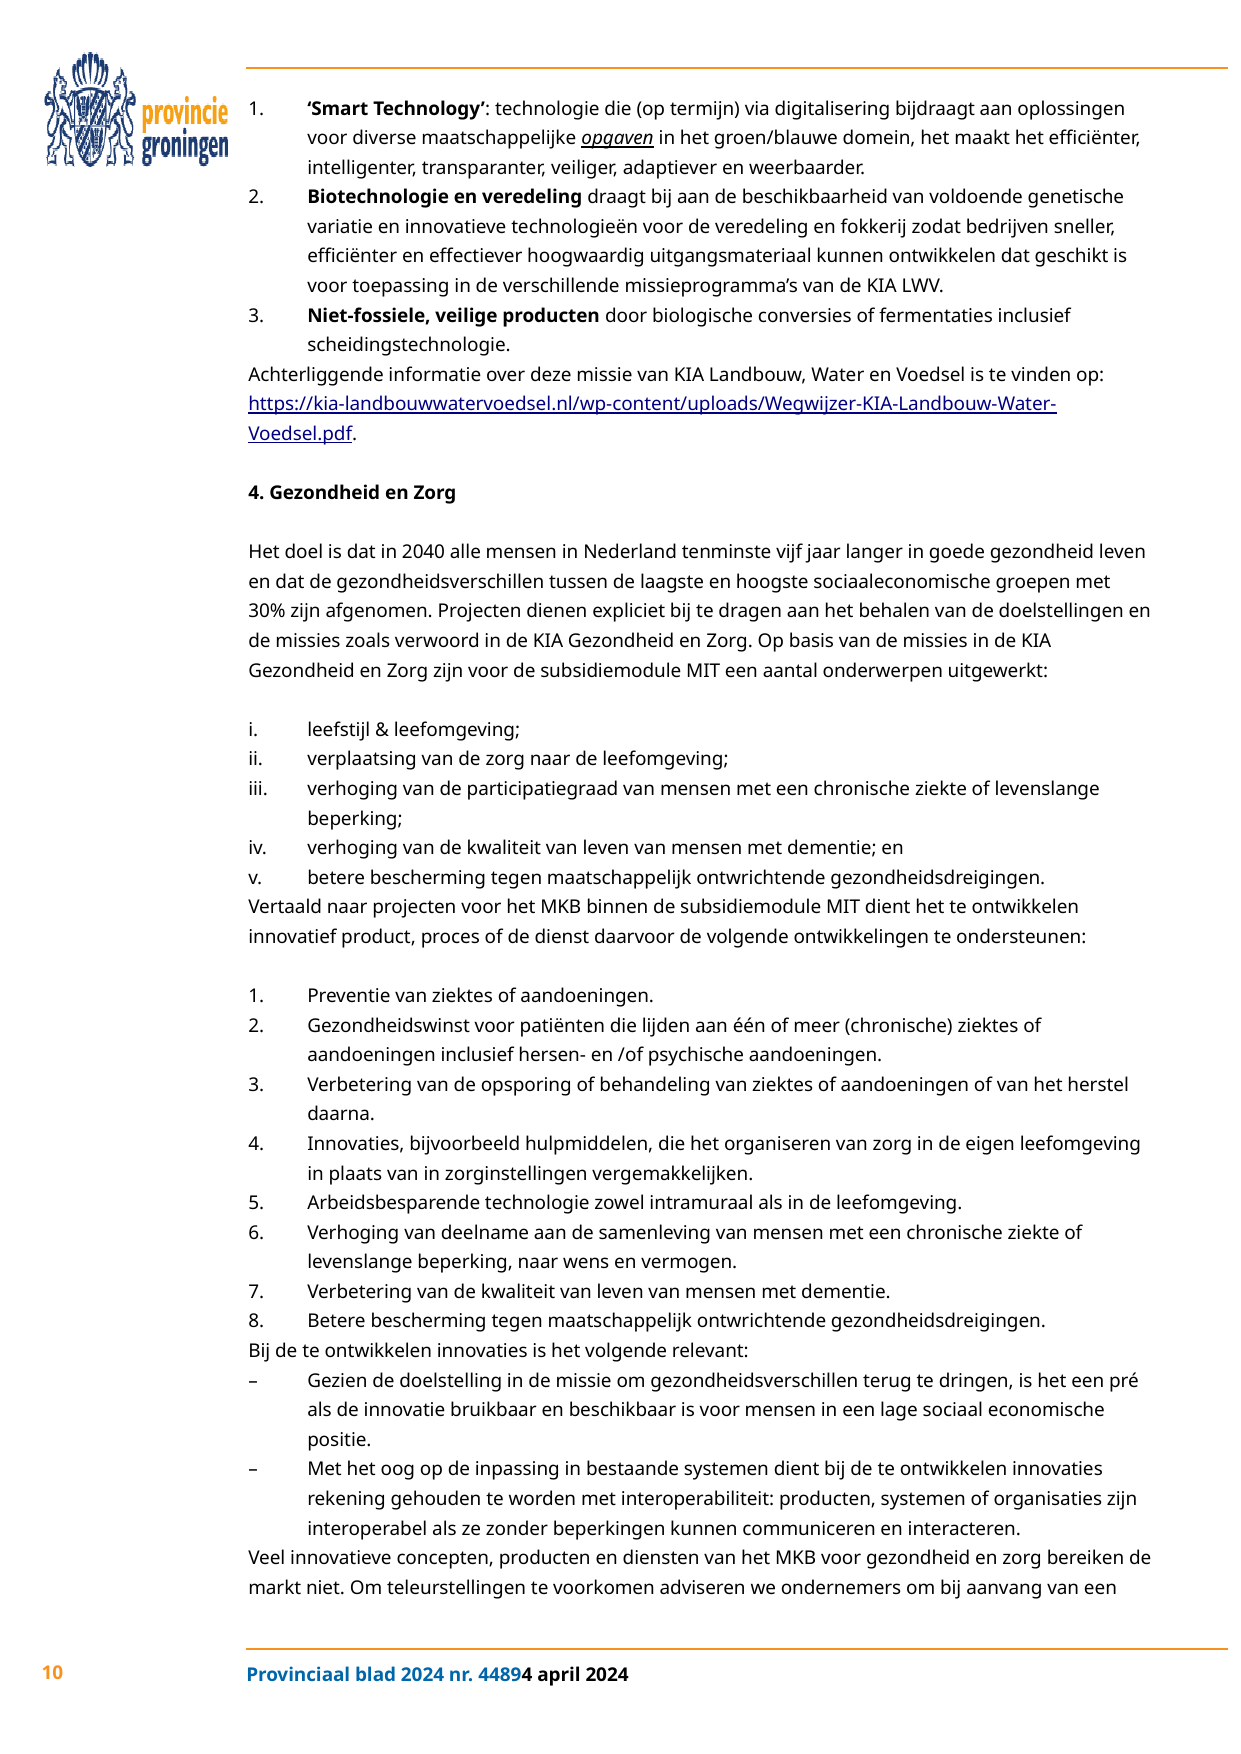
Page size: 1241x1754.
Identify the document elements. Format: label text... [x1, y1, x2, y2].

list verhoging van de kwaliteit van leven van mensen met dementie; en [248, 834, 1152, 860]
picture [41, 47, 231, 172]
list Gezien de doelstelling in de missie om gezondheidsverschillen terug te dringen, is het een pré als de innovatie bruikbaar en beschikbaar is voor mensen in een lage sociaal economische positie. [248, 1367, 1152, 1452]
list Arbeidsbesparende technologie zowel intramuraal als in de leefomgeving. [248, 1189, 1152, 1215]
list verplaatsing van de zorg naar de leefomgeving; [248, 746, 1152, 771]
list Gezondheidswinst voor patiënten die lijden aan één of meer (chronische) ziektes of aandoeningen inclusief hersen- en /of psychische aandoeningen. [248, 1012, 1152, 1067]
list Verbetering van de kwaliteit van leven van mensen met dementie. [248, 1278, 1152, 1304]
list Verbetering van de opsporing of behandeling van ziektes of aandoeningen of van het herstel daarna. [248, 1071, 1152, 1126]
text Het doel is dat in 2040 alle mensen in Nederland tenminste vijf jaar langer in goede gezondheid leven en dat de gezondheidsverschillen tussen de laagste en hoogste sociaaleconomische groepen met 30% zijn afgenomen. Projecten dienen expliciet bij te dragen aan het behalen van de doelstellingen en de missies zoals verwoord in de KIA Gezondheid en Zorg. Op basis van de missies in de KIA Gezondheid en Zorg zijn voor de subsidiemodule MIT een aantal onderwerpen uitgewerkt: [248, 538, 1152, 683]
text Bij de te ontwikkelen innovaties is het volgende relevant: [248, 1337, 1152, 1363]
list Innovaties, bijvoorbeeld hulpmiddelen, die het organiseren van zorg in de eigen leefomgeving in plaats van in zorginstellingen vergemakkelijken. [248, 1130, 1152, 1186]
list leefstijl & leefomgeving; [248, 716, 1152, 742]
list Met het oog op de inpassing in bestaande systemen dient bij de te ontwikkelen innovaties rekening gehouden te worden met interoperabiliteit: producten, systemen of organisaties zijn interoperabel als ze zonder beperkingen kunnen communiceren en interacteren. [248, 1456, 1152, 1541]
text Achterliggende informatie over deze missie van KIA Landbouw, Water en Voedsel is te vinden op: https://kia-landbouwwatervoedsel.nl/wp-content/uploads/Wegwijzer-KIA-Landbouw-Water-Voedsel.pdf. [248, 361, 1152, 446]
list Preventie van ziektes of aandoeningen. [248, 982, 1152, 1008]
list betere bescherming tegen maatschappelijk ontwrichtende gezondheidsdreigingen. [248, 864, 1152, 890]
text Veel innovatieve concepten, producten en diensten van het MKB voor gezondheid en zorg bereiken de markt niet. Om teleurstellingen te voorkomen adviseren we ondernemers om bij aanvang van een [248, 1544, 1152, 1600]
list Verhoging van deelname aan de samenleving van mensen met een chronische ziekte of levenslange beperking, naar wens en vermogen. [248, 1219, 1152, 1274]
text Vertaald naar projecten voor het MKB binnen de subsidiemodule MIT dient het te ontwikkelen innovatief product, proces of de dienst daarvoor de volgende ontwikkelingen te ondersteunen: [248, 893, 1152, 949]
text 4. Gezondheid en Zorg [248, 479, 1152, 505]
list ‘Smart Technology’: technologie die (op termijn) via digitalisering bijdraagt aan oplossingen voor diverse maatschappelijke opgaven in het groen/blauwe domein, het maakt het efficiënter, intelligenter, transparanter, veiliger, adaptiever en weerbaarder. [248, 95, 1152, 180]
list Biotechnologie en veredeling draagt bij aan de beschikbaarheid van voldoende genetische variatie en innovatieve technologieën voor de veredeling en fokkerij zodat bedrijven sneller, efficiënter en effectiever hoogwaardig uitgangsmateriaal kunnen ontwikkelen dat geschikt is voor toepassing in de verschillende missieprogramma’s van de KIA LWV. [248, 183, 1152, 298]
list Betere bescherming tegen maatschappelijk ontwrichtende gezondheidsdreigingen. [248, 1308, 1152, 1333]
list verhoging van de participatiegraad van mensen met een chronische ziekte of levenslange beperking; [248, 775, 1152, 831]
list Niet-fossiele, veilige producten door biologische conversies of fermentaties inclusief scheidingstechnologie. [248, 302, 1152, 357]
